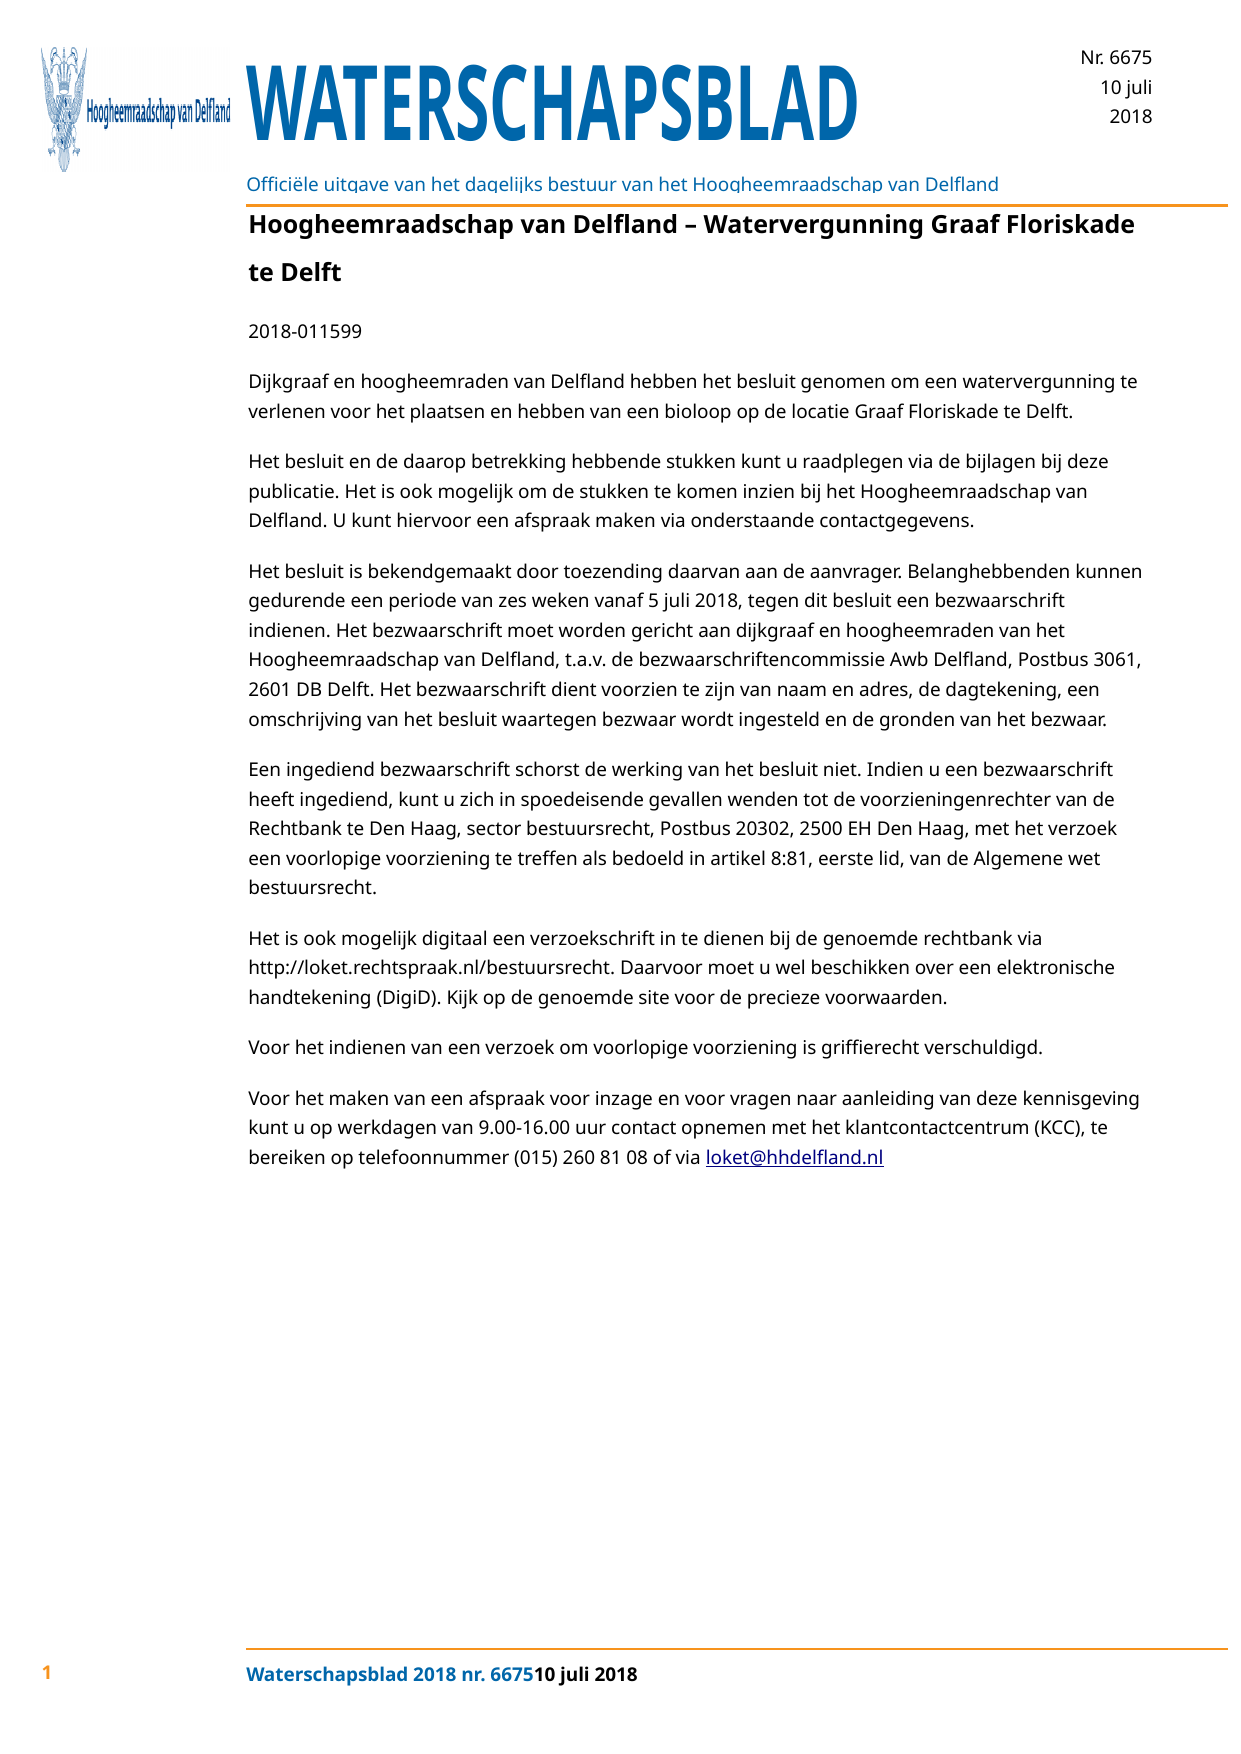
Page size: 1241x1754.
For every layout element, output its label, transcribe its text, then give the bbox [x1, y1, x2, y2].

text Een ingediend bezwaarschrift schorst de werking van het besluit niet. Indien u een bezwaarschrift heeft ingediend, kunt u zich in spoedeisende gevallen wenden tot de voorzieningenrechter van de Rechtbank te Den Haag, sector bestuursrecht, Postbus 20302, 2500 EH Den Haag, met het verzoek een voorlopige voorziening te treffen als bedoeld in artikel 8:81, eerste lid, van de Algemene wet bestuursrecht. [248, 756, 1152, 900]
text Het is ook mogelijk digitaal een verzoekschrift in te dienen bij de genoemde rechtbank via http://loket.rechtspraak.nl/bestuursrecht. Daarvoor moet u wel beschikken over een elektronische handtekening (DigiD). Kijk op de genoemde site voor de precieze voorwaarden. [248, 925, 1152, 1010]
text Voor het maken van een afspraak voor inzage en voor vragen naar aanleiding van deze kennisgeving kunt u op werkdagen van 9.00-16.00 uur contact opnemen met het klantcontactcentrum (KCC), te bereiken op telefoonnummer (015) 260 81 08 of via loket@hhdelfland.nl [248, 1085, 1152, 1170]
picture [41, 47, 231, 172]
text Het besluit en de daarop betrekking hebbende stukken kunt u raadplegen via de bijlagen bij deze publicatie. Het is ook mogelijk om de stukken te komen inzien bij het Hoogheemraadschap van Delfland. U kunt hiervoor een afspraak maken via onderstaande contactgegevens. [248, 448, 1152, 533]
text Hoogheemraadschap van Delfland – Watervergunning Graaf Floriskade te Delft [248, 207, 1152, 288]
text 2018-011599 [248, 318, 1152, 344]
text Dijkgraaf en hoogheemraden van Delfland hebben het besluit genomen om een watervergunning te verlenen voor het plaatsen en hebben van een bioloop op de locatie Graaf Floriskade te Delft. [248, 368, 1152, 424]
text Voor het indienen van een verzoek om voorlopige voorziening is griffierecht verschuldigd. [248, 1034, 1152, 1060]
text Het besluit is bekendgemaakt door toezending daarvan aan de aanvrager. Belanghebbenden kunnen gedurende een periode van zes weken vanaf 5 juli 2018, tegen dit besluit een bezwaarschrift indienen. Het bezwaarschrift moet worden gericht aan dijkgraaf en hoogheemraden van het Hoogheemraadschap van Delfland, t.a.v. de bezwaarschriftencommissie Awb Delfland, Postbus 3061, 2601 DB Delft. Het bezwaarschrift dient voorzien te zijn van naam en adres, de dagtekening, een omschrijving van het besluit waartegen bezwaar wordt ingesteld en de gronden van het bezwaar. [248, 558, 1152, 732]
